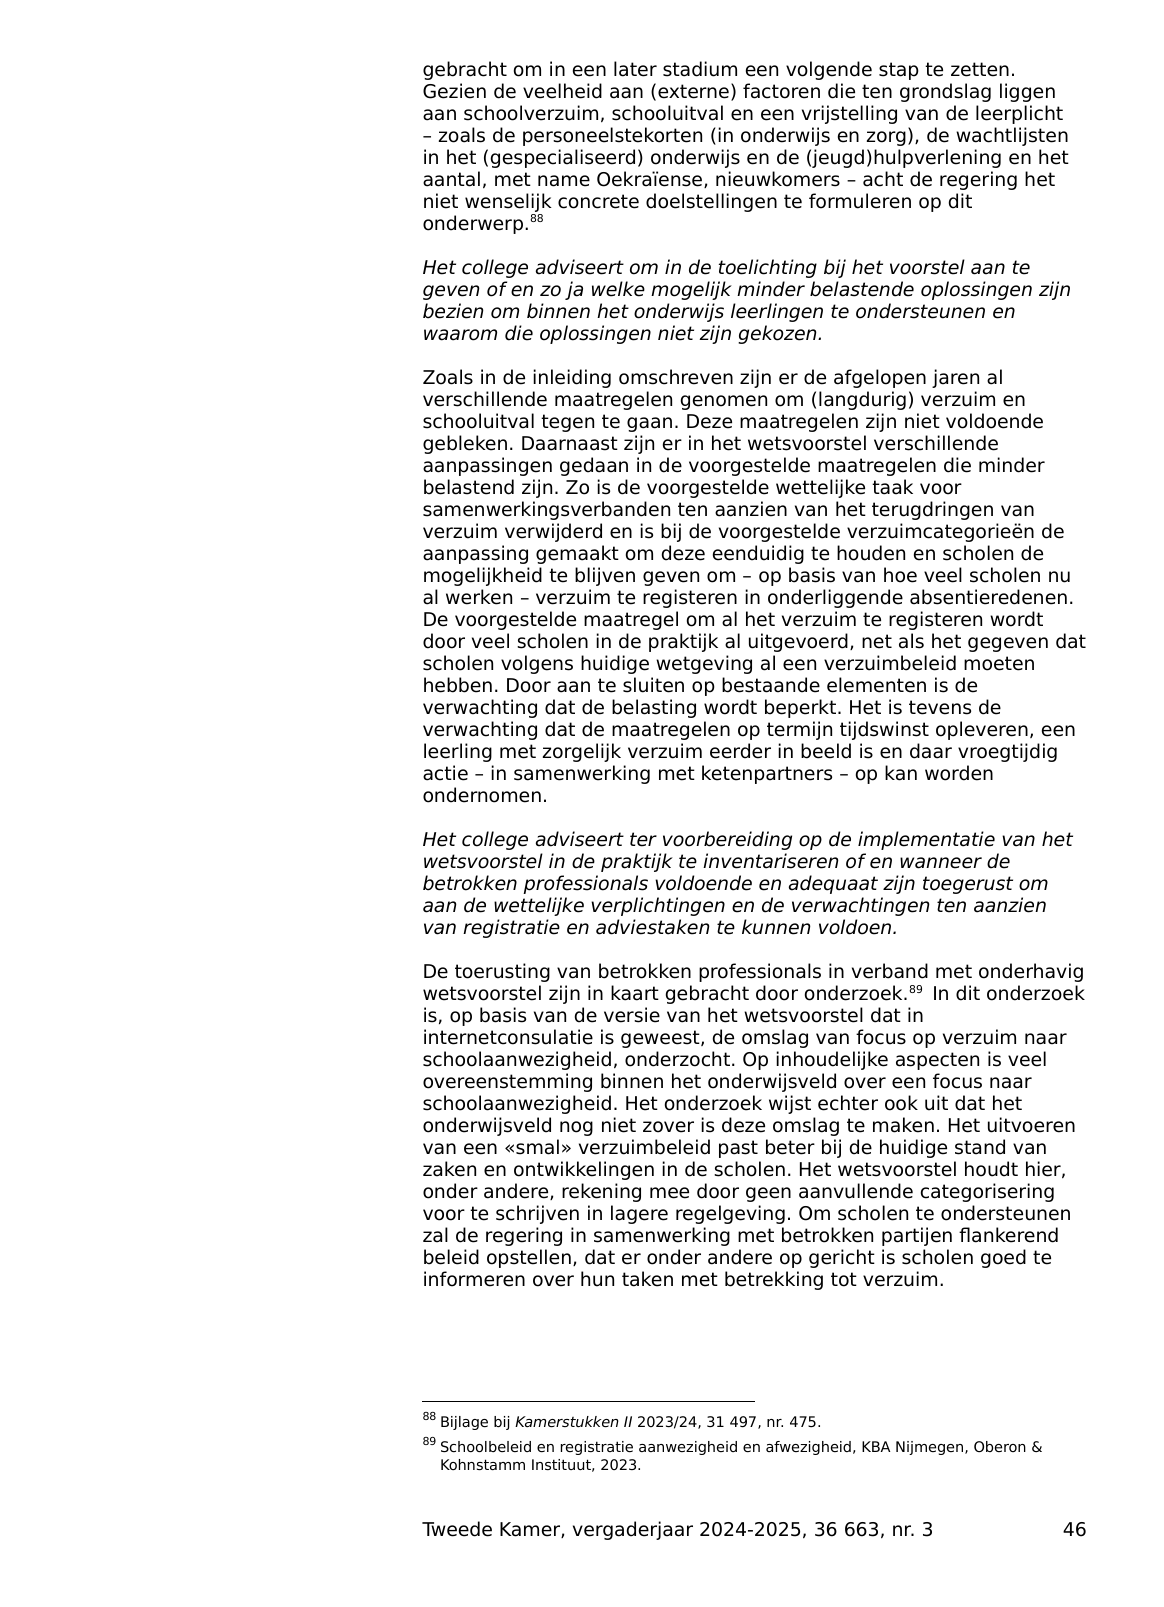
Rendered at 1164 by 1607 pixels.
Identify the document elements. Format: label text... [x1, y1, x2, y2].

text Schoolbeleid en registratie aanwezigheid en afwezigheid, KBA Nijmegen, Oberon & Kohnstamm Instituut, 2023. [422, 1435, 1087, 1474]
text Bijlage bij Kamerstukken II 2023/24, 31 497, nr. 475. [422, 1410, 1087, 1432]
text De toerusting van betrokken professionals in verband met onderhavig wetsvoorstel zijn in kaart gebracht door onderzoek. In dit onderzoek is, op basis van de versie van het wetsvoorstel dat in internetconsulatie is geweest, de omslag van focus op verzuim naar schoolaanwezigheid, onderzocht. Op inhoudelijke aspecten is veel overeenstemming binnen het onderwijsveld over een focus naar schoolaanwezigheid. Het onderzoek wijst echter ook uit dat het onderwijsveld nog niet zover is deze omslag te maken. Het uitvoeren van een «smal» verzuimbeleid past beter bij de huidige stand van zaken en ontwikkelingen in de scholen. Het wetsvoorstel houdt hier, onder andere, rekening mee door geen aanvullende categorisering voor te schrijven in lagere regelgeving. Om scholen te ondersteunen zal de regering in samenwerking met betrokken partijen flankerend beleid opstellen, dat er onder andere op gericht is scholen goed te informeren over hun taken met betrekking tot verzuim. [422, 961, 1087, 1291]
text Het college adviseert ter voorbereiding op de implementatie van het wetsvoorstel in de praktijk te inventariseren of en wanneer de betrokken professionals voldoende en adequaat zijn toegerust om aan de wettelijke verplichtingen en de verwachtingen ten aanzien van registratie en adviestaken te kunnen voldoen. [422, 829, 1087, 939]
text Het college adviseert om in de toelichting bij het voorstel aan te geven of en zo ja welke mogelijk minder belastende oplossingen zijn bezien om binnen het onderwijs leerlingen te ondersteunen en waarom die oplossingen niet zijn gekozen. [422, 257, 1087, 345]
text Zoals in de inleiding omschreven zijn er de afgelopen jaren al verschillende maatregelen genomen om (langdurig) verzuim en schooluitval tegen te gaan. Deze maatregelen zijn niet voldoende gebleken. Daarnaast zijn er in het wetsvoorstel verschillende aanpassingen gedaan in de voorgestelde maatregelen die minder belastend zijn. Zo is de voorgestelde wettelijke taak voor samenwerkingsverbanden ten aanzien van het terugdringen van verzuim verwijderd en is bij de voorgestelde verzuimcategorieën de aanpassing gemaakt om deze eenduidig te houden en scholen de mogelijkheid te blijven geven om – op basis van hoe veel scholen nu al werken – verzuim te registeren in onderliggende absentieredenen. De voorgestelde maatregel om al het verzuim te registeren wordt door veel scholen in de praktijk al uitgevoerd, net als het gegeven dat scholen volgens huidige wetgeving al een verzuimbeleid moeten hebben. Door aan te sluiten op bestaande elementen is de verwachting dat de belasting wordt beperkt. Het is tevens de verwachting dat de maatregelen op termijn tijdswinst opleveren, een leerling met zorgelijk verzuim eerder in beeld is en daar vroegtijdig actie – in samenwerking met ketenpartners – op kan worden ondernomen. [422, 367, 1087, 807]
text gebracht om in een later stadium een volgende stap te zetten. Gezien de veelheid aan (externe) factoren die ten grondslag liggen aan schoolverzuim, schooluitval en een vrijstelling van de leerplicht – zoals de personeelstekorten (in onderwijs en zorg), de wachtlijsten in het (gespecialiseerd) onderwijs en de (jeugd)hulpverlening en het aantal, met name Oekraïense, nieuwkomers – acht de regering het niet wenselijk concrete doelstellingen te formuleren op dit onderwerp. [422, 59, 1087, 235]
